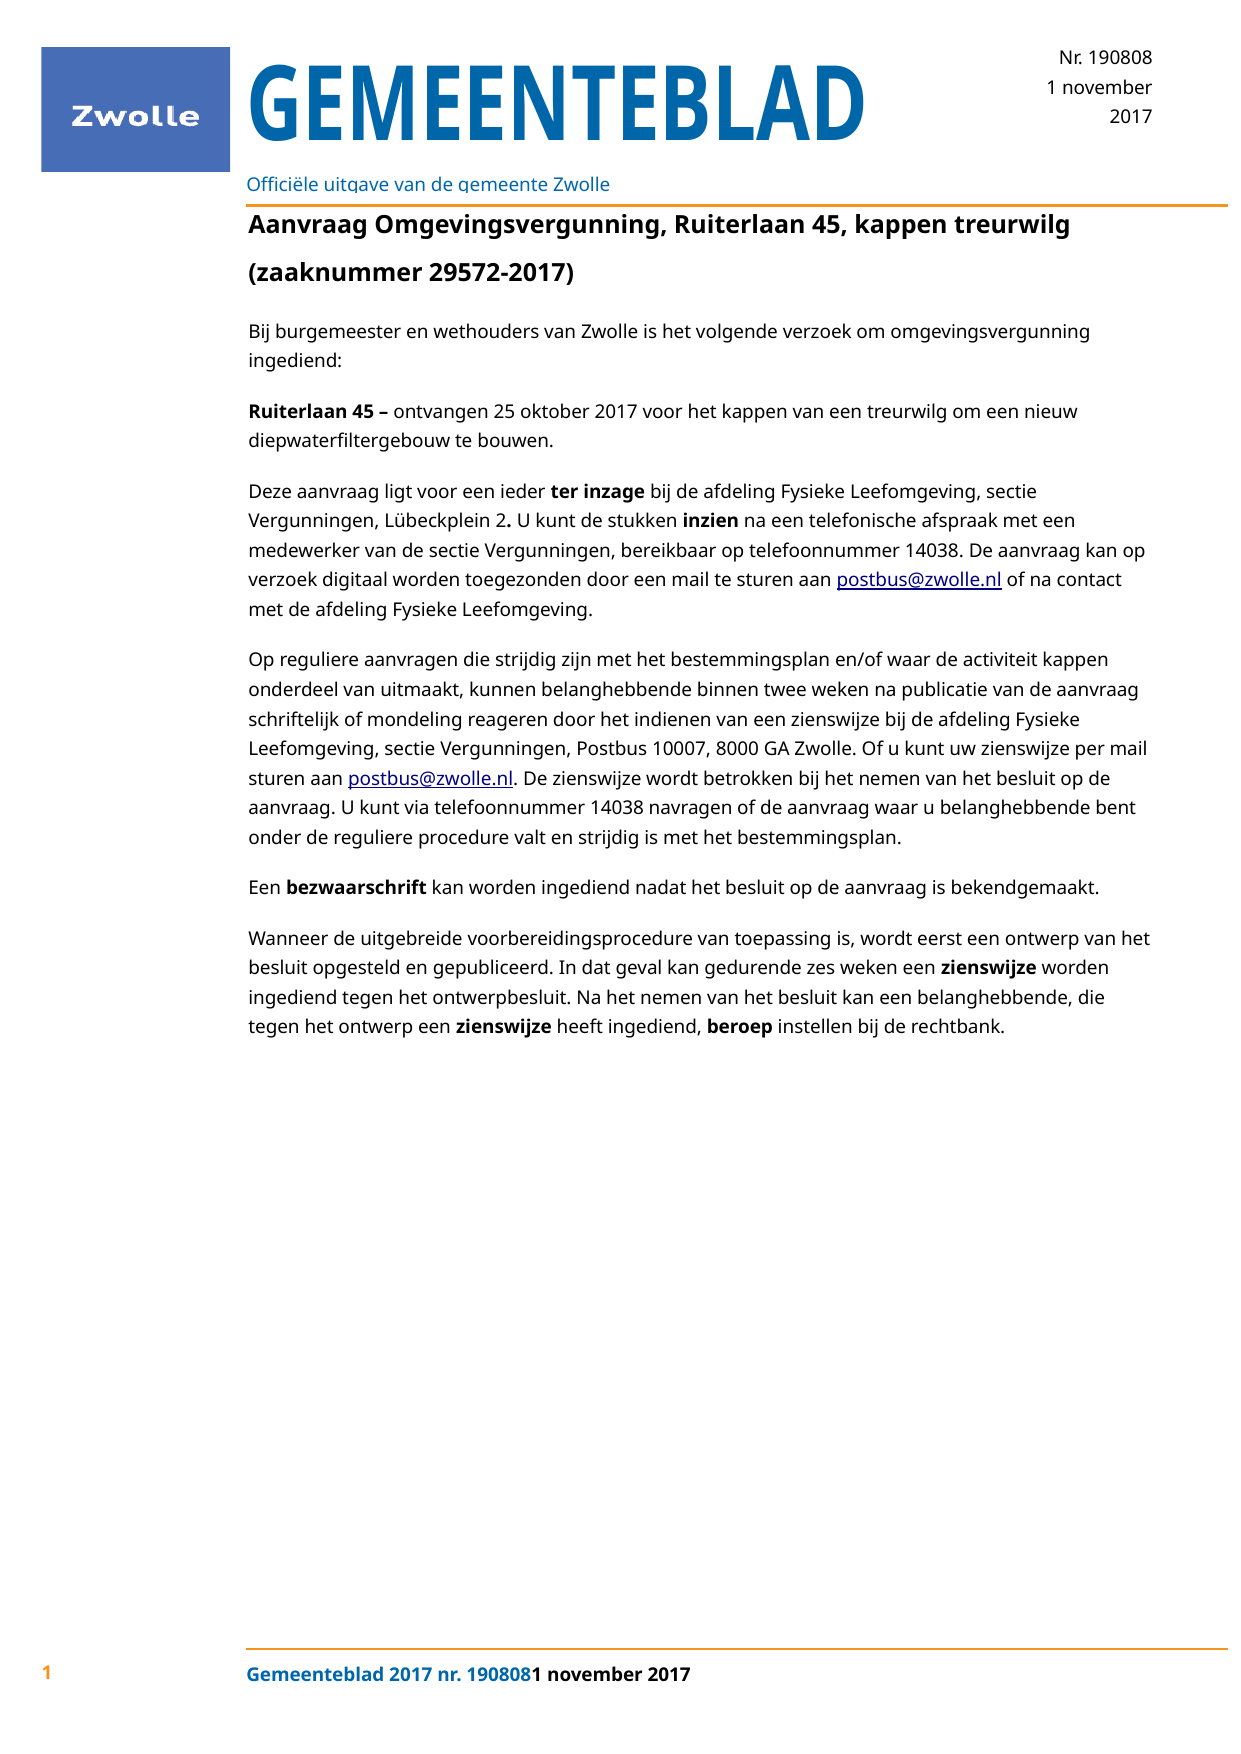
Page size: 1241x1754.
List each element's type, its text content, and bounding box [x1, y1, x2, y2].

text Deze aanvraag ligt voor een ieder ter inzage bij de afdeling Fysieke Leefomgeving, sectie Vergunningen, Lübeckplein 2. U kunt de stukken inzien na een telefonische afspraak met een medewerker van de sectie Vergunningen, bereikbaar op telefoonnummer 14038. De aanvraag kan op verzoek digitaal worden toegezonden door een mail te sturen aan postbus@zwolle.nl of na contact met de afdeling Fysieke Leefomgeving. [248, 478, 1152, 622]
text Wanneer de uitgebreide voorbereidingsprocedure van toepassing is, wordt eerst een ontwerp van het besluit opgesteld en gepubliceerd. In dat geval kan gedurende zes weken een zienswijze worden ingediend tegen het ontwerpbesluit. Na het nemen van het besluit kan een belanghebbende, die tegen het ontwerp een zienswijze heeft ingediend, beroep instellen bij de rechtbank. [248, 925, 1152, 1039]
text Op reguliere aanvragen die strijdig zijn met het bestemmingsplan en/of waar de activiteit kappen onderdeel van uitmaakt, kunnen belanghebbende binnen twee weken na publicatie van de aanvraag schriftelijk of mondeling reageren door het indienen van een zienswijze bij de afdeling Fysieke Leefomgeving, sectie Vergunningen, Postbus 10007, 8000 GA Zwolle. Of u kunt uw zienswijze per mail sturen aan postbus@zwolle.nl. De zienswijze wordt betrokken bij het nemen van het besluit op de aanvraag. U kunt via telefoonnummer 14038 navragen of de aanvraag waar u belanghebbende bent onder de reguliere procedure valt en strijdig is met het bestemmingsplan. [248, 647, 1152, 850]
picture [41, 47, 231, 172]
text Bij burgemeester en wethouders van Zwolle is het volgende verzoek om omgevingsvergunning ingediend: [248, 318, 1152, 373]
text Een bezwaarschrift kan worden ingediend nadat het besluit op de aanvraag is bekendgemaakt. [248, 874, 1152, 900]
text Ruiterlaan 45 – ontvangen 25 oktober 2017 voor het kappen van een treurwilg om een nieuw diepwaterfiltergebouw te bouwen. [248, 398, 1152, 453]
text Aanvraag Omgevingsvergunning, Ruiterlaan 45, kappen treurwilg (zaaknummer 29572-2017) [248, 207, 1152, 288]
